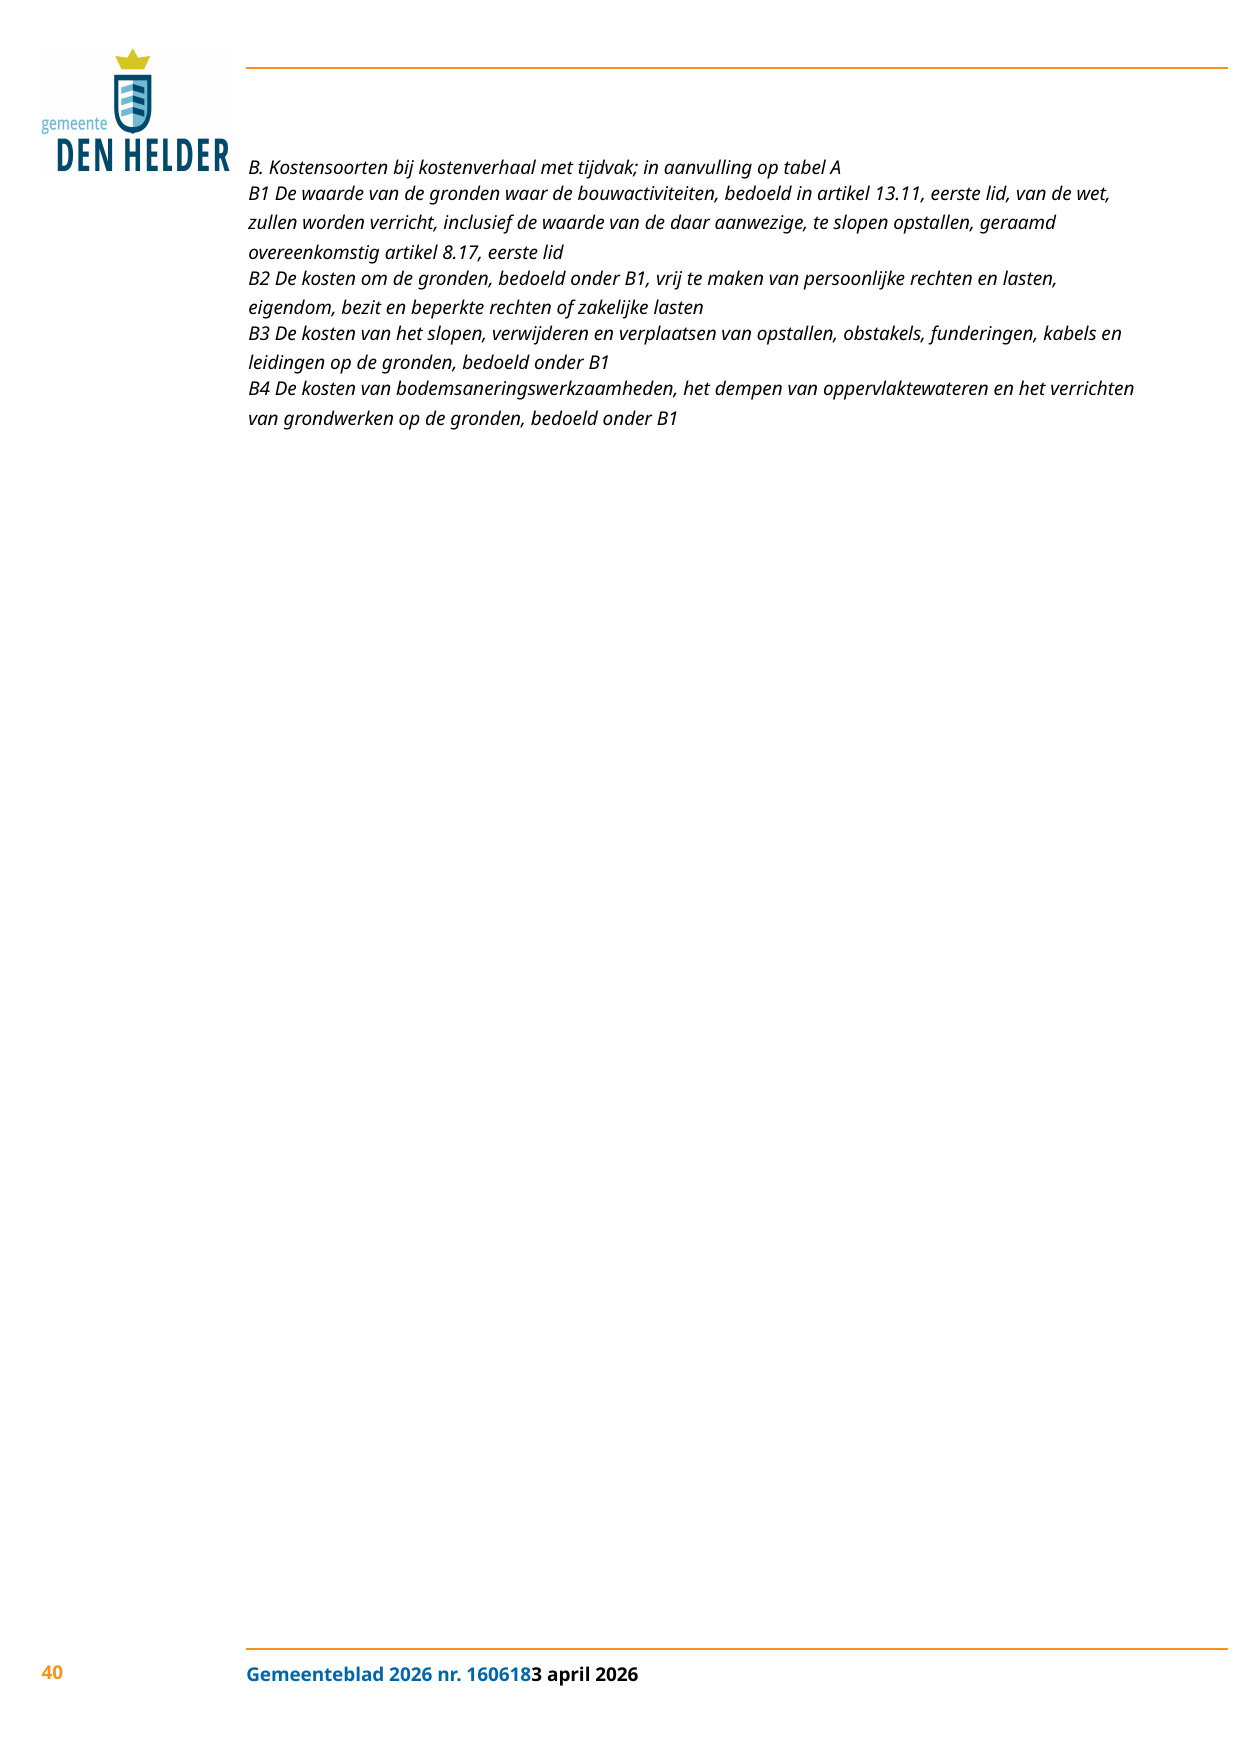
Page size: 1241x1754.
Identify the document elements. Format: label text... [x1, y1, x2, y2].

table_header B. Kostensoorten bij kostenverhaal met tijdvak; in aanvulling op tabel A [248, 154, 1152, 180]
picture [130, 157, 135, 172]
picture [100, 154, 106, 172]
picture [220, 160, 224, 172]
table_cell B3 De kosten van het slopen, verwijderen en verplaatsen van opstallen, obstakels, funderingen, kabels en leidingen op de gronden, bedoeld onder B1 [248, 320, 1152, 375]
picture [41, 47, 231, 172]
table_cell B4 De kosten van bodemsaneringswerkzaamheden, het dempen van oppervlaktewateren en het verrichten van grondwerken op de gronden, bedoeld onder B1 [248, 375, 1152, 431]
table_cell B2 De kosten om de gronden, bedoeld onder B1, vrij te maken van persoonlijke rechten en lasten, eigendom, bezit en beperkte rechten of zakelijke lasten [248, 265, 1152, 320]
table_cell B1 De waarde van de gronden waar de bouwactiviteiten, bedoeld in artikel 13.11, eerste lid, van de wet, zullen worden verricht, inclusief de waarde van de daar aanwezige, te slopen opstallen, geraamd overeenkomstig artikel 8.17, eerste lid [248, 180, 1152, 265]
picture [63, 144, 68, 165]
picture [182, 144, 187, 165]
